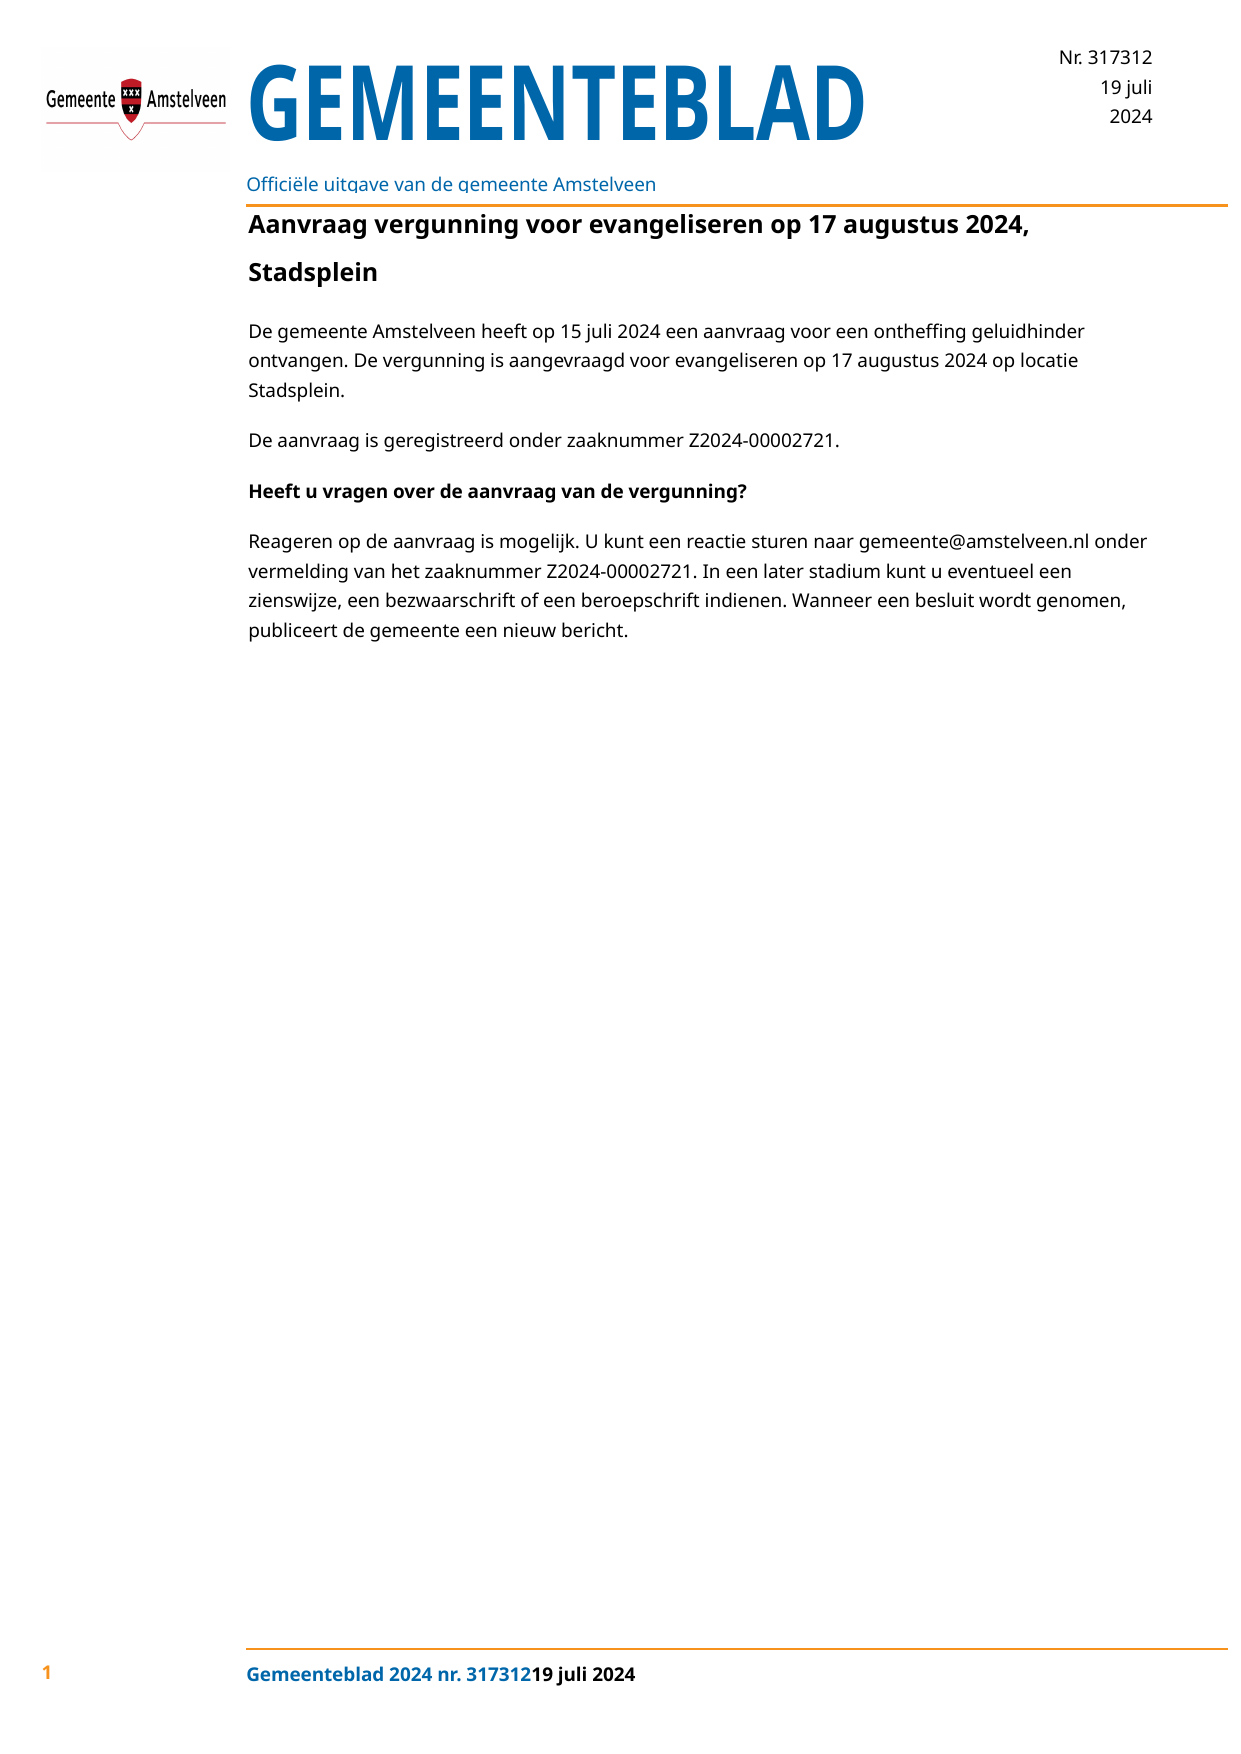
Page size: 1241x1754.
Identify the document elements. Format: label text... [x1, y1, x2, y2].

text Heeft u vragen over de aanvraag van de vergunning? [248, 478, 1152, 504]
text De aanvraag is geregistreerd onder zaaknummer Z2024-00002721. [248, 427, 1152, 453]
picture [41, 47, 231, 172]
text Reageren op de aanvraag is mogelijk. U kunt een reactie sturen naar gemeente@amstelveen.nl onder vermelding van het zaaknummer Z2024-00002721. In een later stadium kunt u eventueel een zienswijze, een bezwaarschrift of een beroepschrift indienen. Wanneer een besluit wordt genomen, publiceert de gemeente een nieuw bericht. [248, 528, 1152, 643]
text De gemeente Amstelveen heeft op 15 juli 2024 een aanvraag voor een ontheffing geluidhinder ontvangen. De vergunning is aangevraagd voor evangeliseren op 17 augustus 2024 op locatie Stadsplein. [248, 318, 1152, 403]
text Aanvraag vergunning voor evangeliseren op 17 augustus 2024, Stadsplein [248, 207, 1152, 288]
